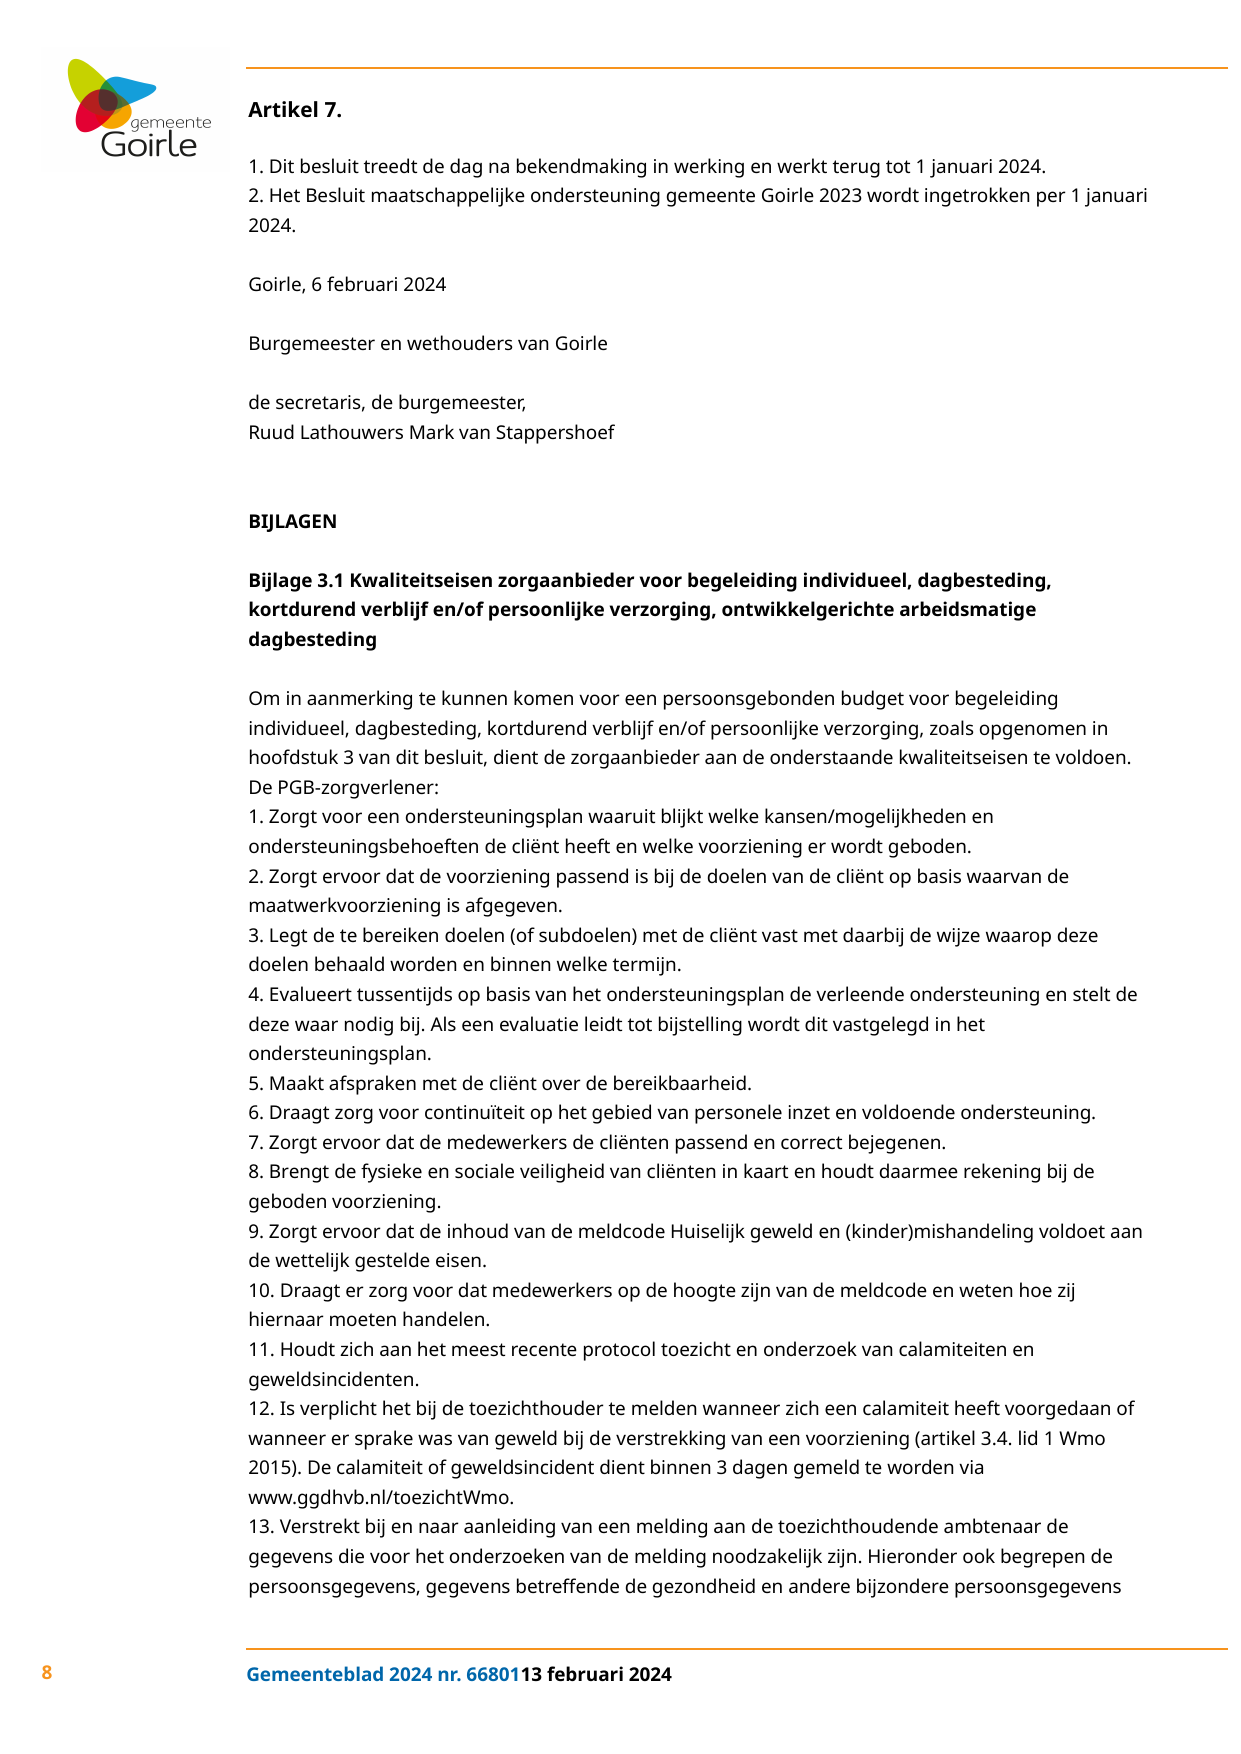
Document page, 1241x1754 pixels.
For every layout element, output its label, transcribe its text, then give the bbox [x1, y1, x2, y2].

text Goirle, 6 februari 2024 [248, 271, 1152, 297]
text 4. Evalueert tussentijds op basis van het ondersteuningsplan de verleende ondersteuning en stelt de deze waar nodig bij. Als een evaluatie leidt tot bijstelling wordt dit vastgelegd in het ondersteuningsplan. [248, 981, 1152, 1066]
text 5. Maakt afspraken met de cliënt over de bereikbaarheid. [248, 1070, 1152, 1096]
text 2. Zorgt ervoor dat de voorziening passend is bij de doelen van de cliënt op basis waarvan de maatwerkvoorziening is afgegeven. [248, 863, 1152, 918]
text 10. Draagt er zorg voor dat medewerkers op de hoogte zijn van de meldcode en weten hoe zij hiernaar moeten handelen. [248, 1277, 1152, 1332]
picture [41, 47, 231, 172]
text 7. Zorgt ervoor dat de medewerkers de cliënten passend en correct bejegenen. [248, 1129, 1152, 1155]
text 6. Draagt zorg voor continuïteit op het gebied van personele inzet en voldoende ondersteuning. [248, 1099, 1152, 1125]
text De PGB-zorgverlener: [248, 774, 1152, 800]
text 11. Houdt zich aan het meest recente protocol toezicht en onderzoek van calamiteiten en geweldsincidenten. [248, 1336, 1152, 1391]
text Bijlage 3.1 Kwaliteitseisen zorgaanbieder voor begeleiding individueel, dagbesteding, kortdurend verblijf en/of persoonlijke verzorging, ontwikkelgerichte arbeidsmatige dagbesteding [248, 567, 1152, 652]
text Om in aanmerking te kunnen komen voor een persoonsgebonden budget voor begeleiding individueel, dagbesteding, kortdurend verblijf en/of persoonlijke verzorging, zoals opgenomen in hoofdstuk 3 van dit besluit, dient de zorgaanbieder aan de onderstaande kwaliteitseisen te voldoen. [248, 685, 1152, 770]
text 8. Brengt de fysieke en sociale veiligheid van cliënten in kaart en houdt daarmee rekening bij de [248, 1159, 1152, 1184]
text 9. Zorgt ervoor dat de inhoud van de meldcode Huiselijk geweld en (kinder)mishandeling voldoet aan de wettelijk gestelde eisen. [248, 1218, 1152, 1273]
text Artikel 7. [248, 95, 1152, 123]
text geboden voorziening. [248, 1188, 1152, 1214]
text 12. Is verplicht het bij de toezichthouder te melden wanneer zich een calamiteit heeft voorgedaan of wanneer er sprake was van geweld bij de verstrekking van een voorziening (artikel 3.4. lid 1 Wmo 2015). De calamiteit of geweldsincident dient binnen 3 dagen gemeld te worden via www.ggdhvb.nl/toezichtWmo. [248, 1395, 1152, 1510]
text Ruud Lathouwers Mark van Stappershoef [248, 419, 1152, 445]
text de secretaris, de burgemeester, [248, 389, 1152, 415]
text 3. Legt de te bereiken doelen (of subdoelen) met de cliënt vast met daarbij de wijze waarop deze doelen behaald worden en binnen welke termijn. [248, 922, 1152, 977]
text Burgemeester en wethouders van Goirle [248, 330, 1152, 356]
text 2. Het Besluit maatschappelijke ondersteuning gemeente Goirle 2023 wordt ingetrokken per 1 januari 2024. [248, 182, 1152, 238]
text BIJLAGEN [248, 508, 1152, 533]
text 1. Dit besluit treedt de dag na bekendmaking in werking en werkt terug tot 1 januari 2024. [248, 153, 1152, 178]
text 1. Zorgt voor een ondersteuningsplan waaruit blijkt welke kansen/mogelijkheden en ondersteuningsbehoeften de cliënt heeft en welke voorziening er wordt geboden. [248, 804, 1152, 859]
text 13. Verstrekt bij en naar aanleiding van een melding aan de toezichthoudende ambtenaar de gegevens die voor het onderzoeken van de melding noodzakelijk zijn. Hieronder ook begrepen de persoonsgegevens, gegevens betreffende de gezondheid en andere bijzondere persoonsgegevens [248, 1514, 1152, 1598]
